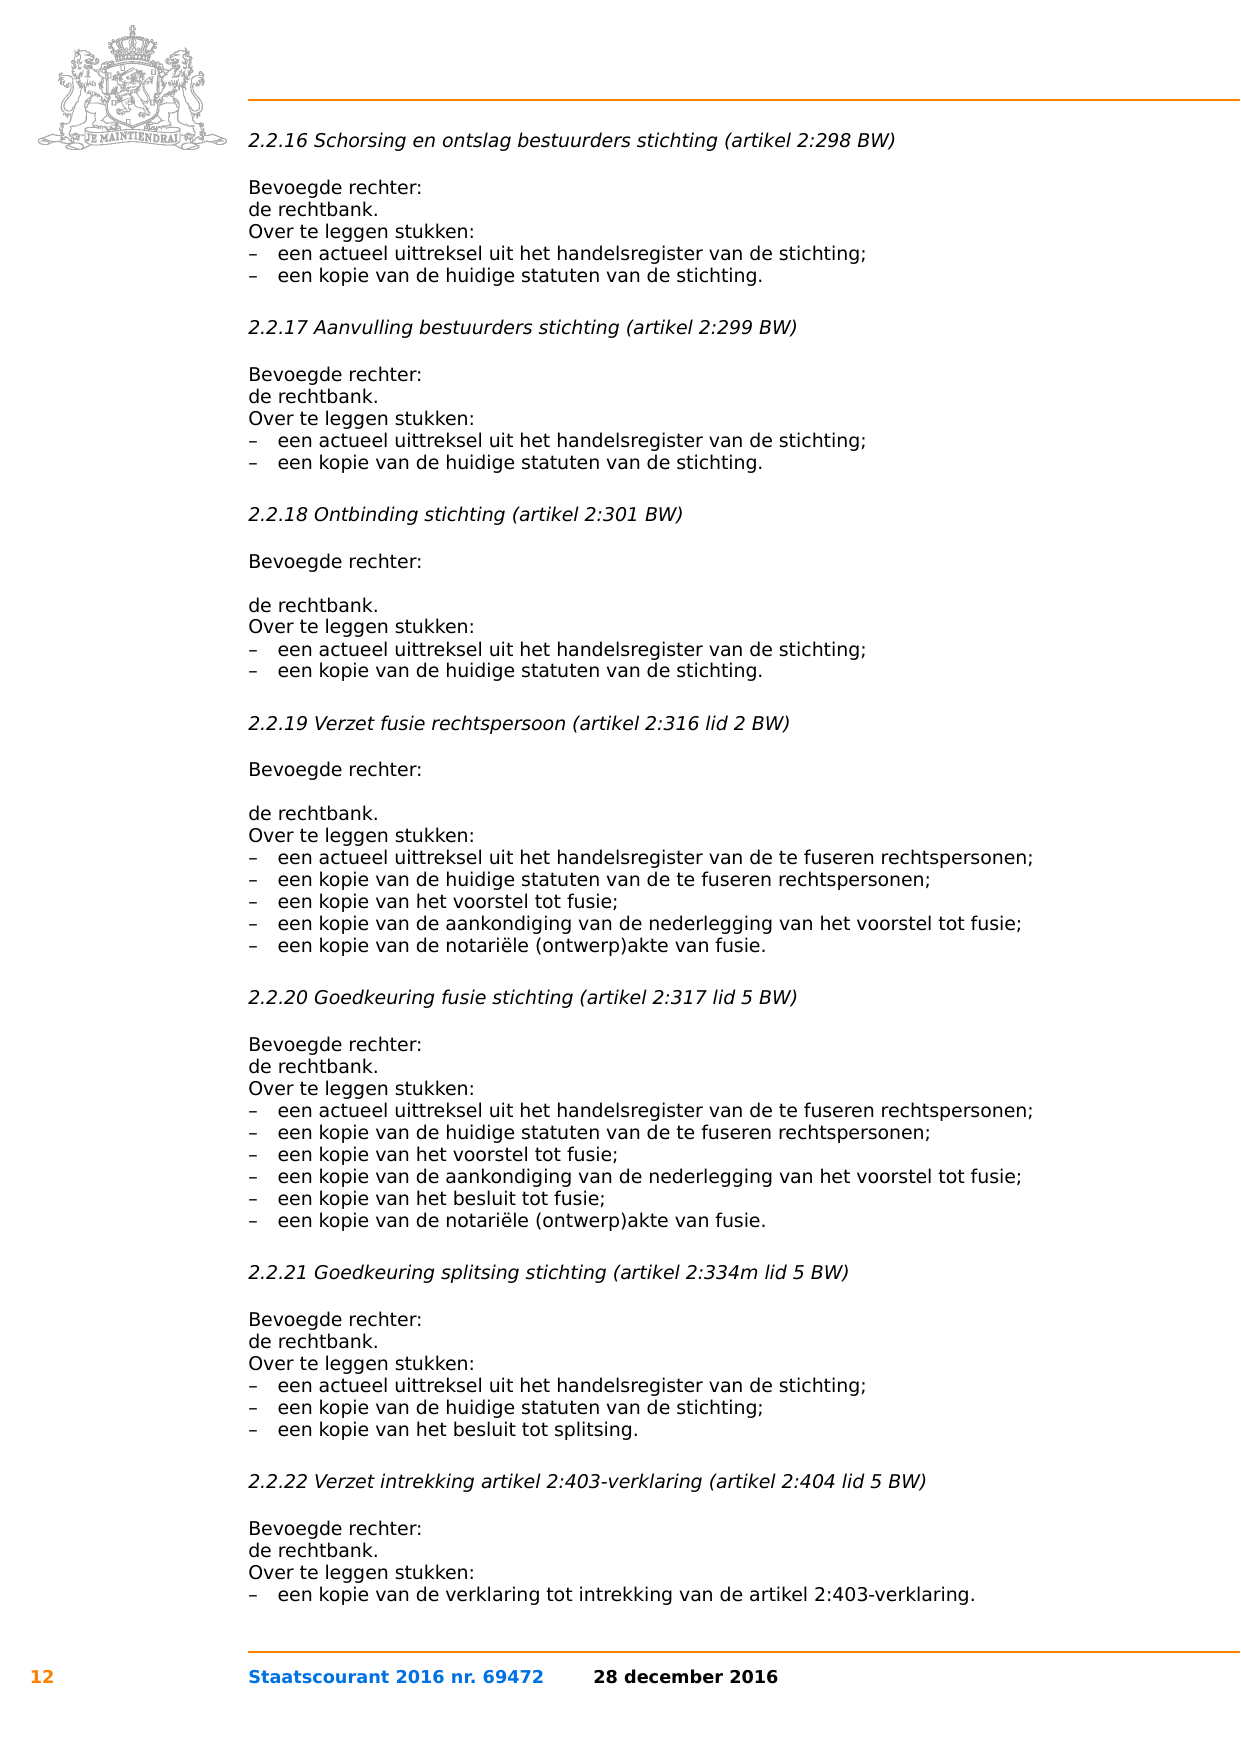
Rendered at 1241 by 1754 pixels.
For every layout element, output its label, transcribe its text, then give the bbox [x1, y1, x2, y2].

text Bevoegde rechter: [248, 1034, 1163, 1056]
text de rechtbank. [248, 1540, 1163, 1562]
text – een kopie van de verklaring tot intrekking van de artikel 2:403-verklaring. [248, 1584, 1163, 1606]
text – een kopie van de huidige statuten van de stichting. [248, 660, 1163, 682]
text – een actueel uittreksel uit het handelsregister van de stichting; [248, 638, 1163, 660]
text Over te leggen stukken: [248, 616, 1163, 638]
text – een kopie van het voorstel tot fusie; [248, 1144, 1163, 1166]
subtitle 2.2.16 Schorsing en ontslag bestuurders stichting (artikel 2:298 BW) [248, 130, 1163, 152]
text Over te leggen stukken: [248, 1353, 1163, 1375]
text – een kopie van het voorstel tot fusie; [248, 891, 1163, 913]
text Over te leggen stukken: [248, 1562, 1163, 1584]
text Bevoegde rechter: [248, 1518, 1163, 1540]
text de rechtbank. [248, 1056, 1163, 1078]
text Over te leggen stukken: [248, 221, 1163, 243]
text Bevoegde rechter: [248, 551, 1163, 573]
text – een actueel uittreksel uit het handelsregister van de stichting; [248, 243, 1163, 265]
text de rechtbank. [248, 803, 1163, 825]
text – een kopie van het besluit tot fusie; [248, 1188, 1163, 1210]
text de rechtbank. [248, 1331, 1163, 1353]
subtitle 2.2.21 Goedkeuring splitsing stichting (artikel 2:334m lid 5 BW) [248, 1262, 1163, 1284]
text Bevoegde rechter: [248, 1309, 1163, 1331]
text – een actueel uittreksel uit het handelsregister van de stichting; [248, 1375, 1163, 1397]
subtitle 2.2.19 Verzet fusie rechtspersoon (artikel 2:316 lid 2 BW) [248, 712, 1163, 734]
text de rechtbank. [248, 594, 1163, 616]
text Bevoegde rechter: [248, 177, 1163, 199]
text – een actueel uittreksel uit het handelsregister van de stichting; [248, 430, 1163, 452]
text – een kopie van het besluit tot splitsing. [248, 1419, 1163, 1441]
text Over te leggen stukken: [248, 825, 1163, 847]
subtitle 2.2.22 Verzet intrekking artikel 2:403-verklaring (artikel 2:404 lid 5 BW) [248, 1471, 1163, 1493]
text – een kopie van de huidige statuten van de stichting; [248, 1397, 1163, 1419]
text de rechtbank. [248, 386, 1163, 408]
text – een kopie van de huidige statuten van de stichting. [248, 265, 1163, 287]
text – een kopie van de huidige statuten van de stichting. [248, 452, 1163, 474]
text – een kopie van de aankondiging van de nederlegging van het voorstel tot fusie; [248, 1166, 1163, 1188]
subtitle 2.2.20 Goedkeuring fusie stichting (artikel 2:317 lid 5 BW) [248, 987, 1163, 1009]
text Over te leggen stukken: [248, 408, 1163, 430]
text de rechtbank. [248, 199, 1163, 221]
text – een kopie van de huidige statuten van de te fuseren rechtspersonen; [248, 869, 1163, 891]
text – een kopie van de huidige statuten van de te fuseren rechtspersonen; [248, 1122, 1163, 1144]
text – een actueel uittreksel uit het handelsregister van de te fuseren rechtspersonen; [248, 847, 1163, 869]
text – een kopie van de notariële (ontwerp)akte van fusie. [248, 1210, 1163, 1232]
text Bevoegde rechter: [248, 364, 1163, 386]
text – een kopie van de aankondiging van de nederlegging van het voorstel tot fusie; [248, 913, 1163, 935]
text – een kopie van de notariële (ontwerp)akte van fusie. [248, 935, 1163, 957]
text Bevoegde rechter: [248, 759, 1163, 781]
text Over te leggen stukken: [248, 1078, 1163, 1100]
subtitle 2.2.17 Aanvulling bestuurders stichting (artikel 2:299 BW) [248, 317, 1163, 339]
picture [38, 25, 227, 150]
text – een actueel uittreksel uit het handelsregister van de te fuseren rechtspersonen; [248, 1100, 1163, 1122]
subtitle 2.2.18 Ontbinding stichting (artikel 2:301 BW) [248, 504, 1163, 526]
